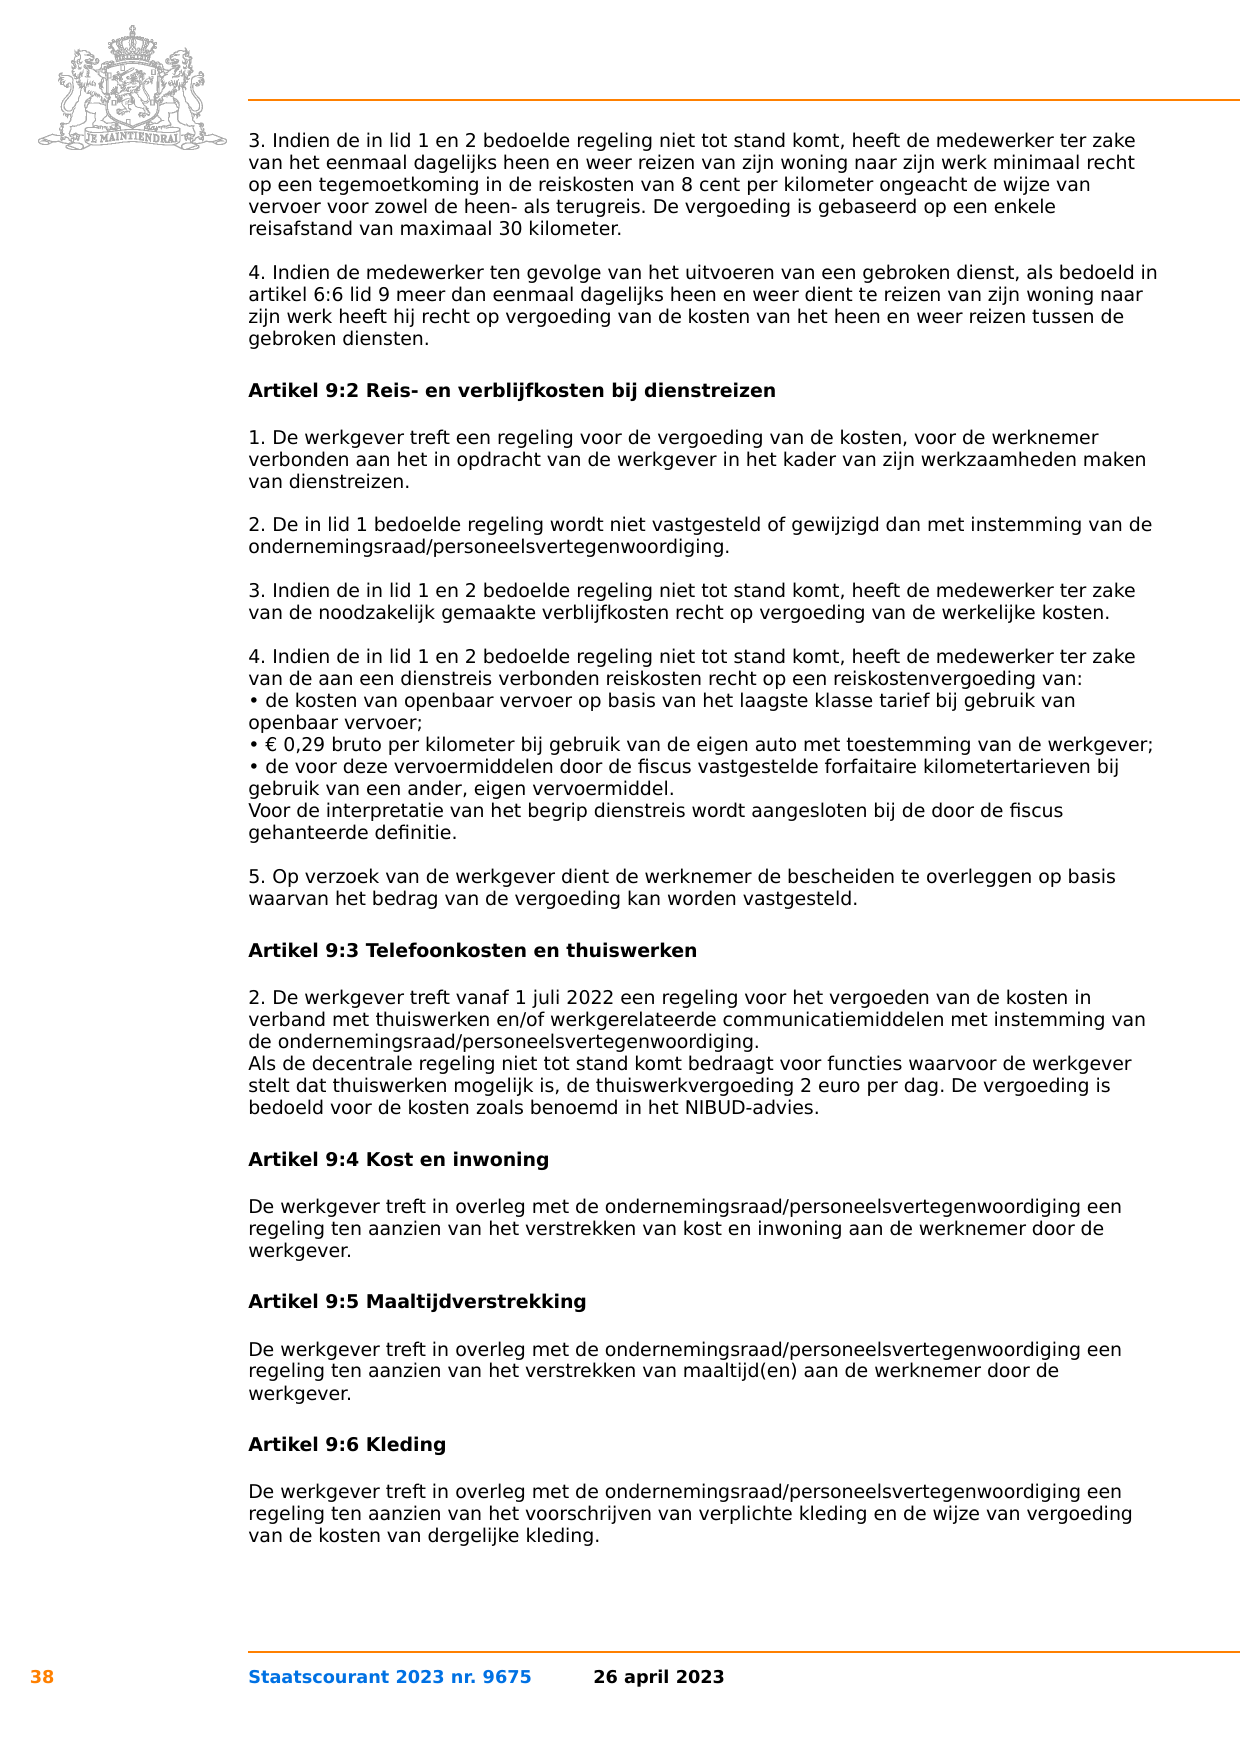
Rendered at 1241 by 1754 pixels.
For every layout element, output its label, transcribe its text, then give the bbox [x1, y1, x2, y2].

text 3. Indien de in lid 1 en 2 bedoelde regeling niet tot stand komt, heeft de medewerker ter zake van de noodzakelijk gemaakte verblijfkosten recht op vergoeding van de werkelijke kosten. [248, 580, 1163, 624]
picture [38, 25, 227, 150]
text • € 0,29 bruto per kilometer bij gebruik van de eigen auto met toestemming van de werkgever; [248, 734, 1163, 756]
subtitle Artikel 9:4 Kost en inwoning [248, 1148, 1163, 1171]
subtitle Artikel 9:6 Kleding [248, 1434, 1163, 1456]
subtitle Artikel 9:5 Maaltijdverstrekking [248, 1291, 1163, 1313]
text De werkgever treft in overleg met de ondernemingsraad/personeelsvertegenwoordiging een regeling ten aanzien van het verstrekken van maaltijd(en) aan de werknemer door de werkgever. [248, 1338, 1163, 1404]
text 4. Indien de in lid 1 en 2 bedoelde regeling niet tot stand komt, heeft de medewerker ter zake van de aan een dienstreis verbonden reiskosten recht op een reiskostenvergoeding van: [248, 646, 1163, 690]
text 3. Indien de in lid 1 en 2 bedoelde regeling niet tot stand komt, heeft de medewerker ter zake van het eenmaal dagelijks heen en weer reizen van zijn woning naar zijn werk minimaal recht op een tegemoetkoming in de reiskosten van 8 cent per kilometer ongeacht de wijze van vervoer voor zowel de heen- als terugreis. De vergoeding is gebaseerd op een enkele reisafstand van maximaal 30 kilometer. [248, 130, 1163, 240]
text • de voor deze vervoermiddelen door de fiscus vastgestelde forfaitaire kilometertarieven bij gebruik van een ander, eigen vervoermiddel. [248, 756, 1163, 800]
text Voor de interpretatie van het begrip dienstreis wordt aangesloten bij de door de fiscus gehanteerde definitie. [248, 800, 1163, 844]
text De werkgever treft in overleg met de ondernemingsraad/personeelsvertegenwoordiging een regeling ten aanzien van het verstrekken van kost en inwoning aan de werknemer door de werkgever. [248, 1196, 1163, 1261]
subtitle Artikel 9:3 Telefoonkosten en thuiswerken [248, 940, 1163, 962]
text • de kosten van openbaar vervoer op basis van het laagste klasse tarief bij gebruik van openbaar vervoer; [248, 690, 1163, 734]
text 2. De werkgever treft vanaf 1 juli 2022 een regeling voor het vergoeden van de kosten in verband met thuiswerken en/of werkgerelateerde communicatiemiddelen met instemming van de ondernemingsraad/personeelsvertegenwoordiging. [248, 987, 1163, 1053]
text 1. De werkgever treft een regeling voor de vergoeding van de kosten, voor de werknemer verbonden aan het in opdracht van de werkgever in het kader van zijn werkzaamheden maken van dienstreizen. [248, 427, 1163, 492]
text 2. De in lid 1 bedoelde regeling wordt niet vastgesteld of gewijzigd dan met instemming van de ondernemingsraad/personeelsvertegenwoordiging. [248, 514, 1163, 558]
text 4. Indien de medewerker ten gevolge van het uitvoeren van een gebroken dienst, als bedoeld in artikel 6:6 lid 9 meer dan eenmaal dagelijks heen en weer dient te reizen van zijn woning naar zijn werk heeft hij recht op vergoeding van de kosten van het heen en weer reizen tussen de gebroken diensten. [248, 262, 1163, 349]
subtitle Artikel 9:2 Reis- en verblijfkosten bij dienstreizen [248, 379, 1163, 402]
text De werkgever treft in overleg met de ondernemingsraad/personeelsvertegenwoordiging een regeling ten aanzien van het voorschrijven van verplichte kleding en de wijze van vergoeding van de kosten van dergelijke kleding. [248, 1481, 1163, 1547]
text Als de decentrale regeling niet tot stand komt bedraagt voor functies waarvoor de werkgever stelt dat thuiswerken mogelijk is, de thuiswerkvergoeding 2 euro per dag. De vergoeding is bedoeld voor de kosten zoals benoemd in het NIBUD-advies. [248, 1053, 1163, 1118]
text 5. Op verzoek van de werkgever dient de werknemer de bescheiden te overleggen op basis waarvan het bedrag van de vergoeding kan worden vastgesteld. [248, 866, 1163, 910]
